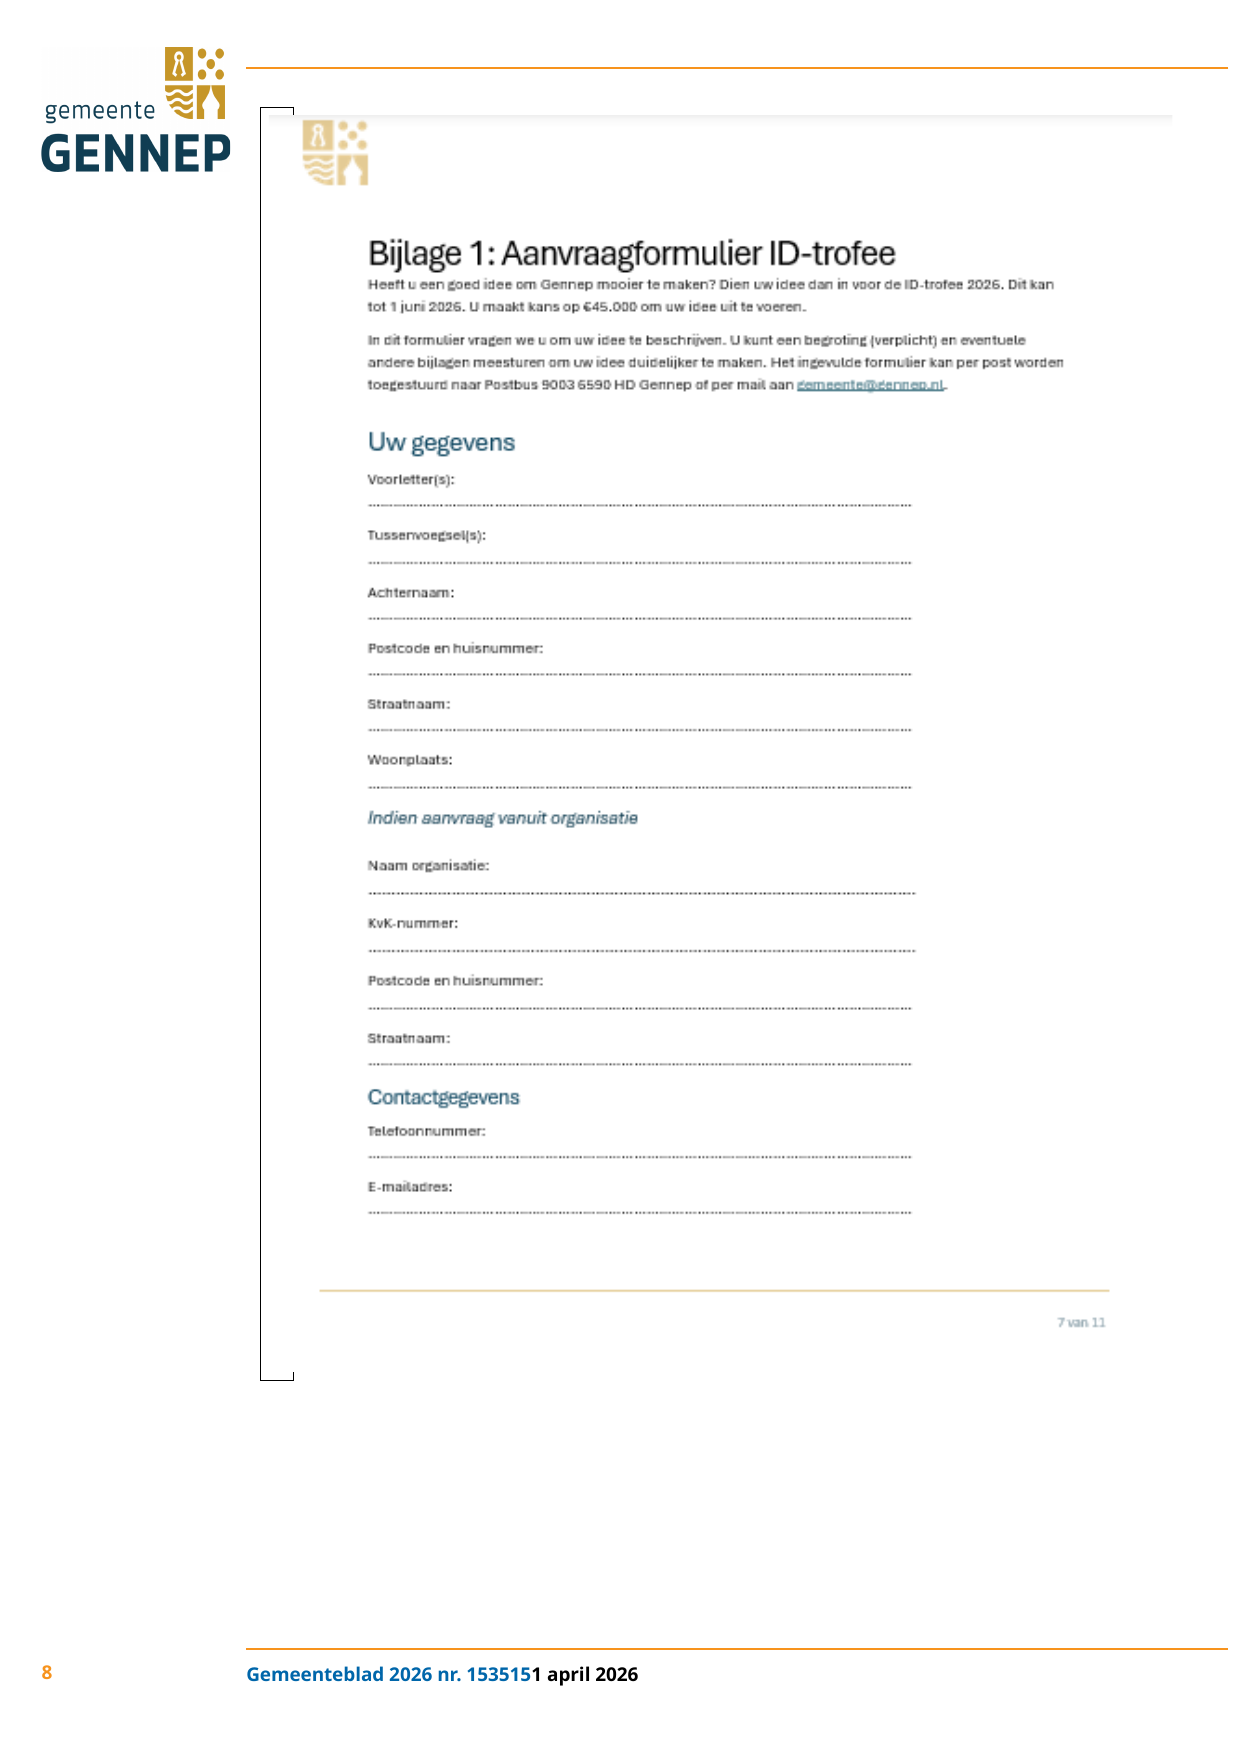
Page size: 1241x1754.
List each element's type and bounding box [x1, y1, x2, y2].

picture [41, 47, 231, 172]
picture [268, 115, 1173, 1372]
